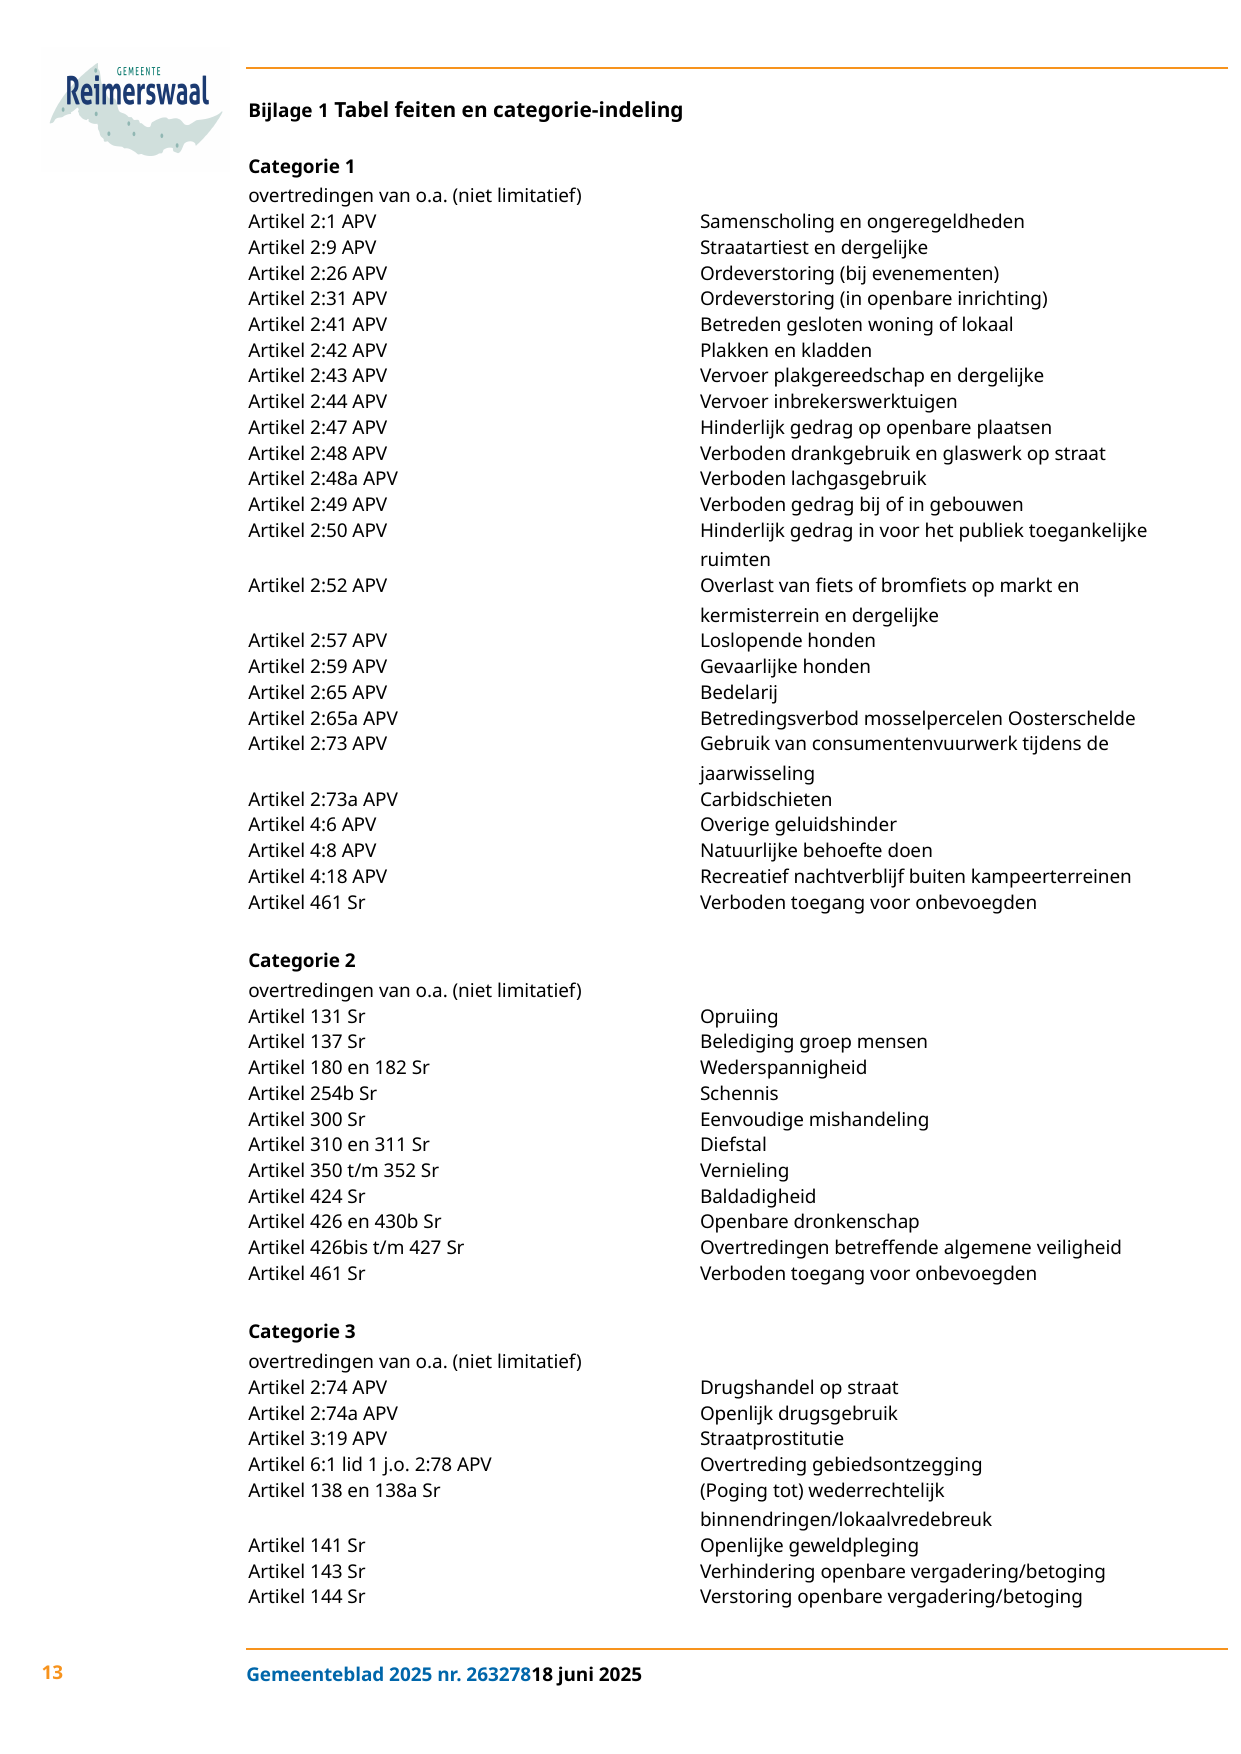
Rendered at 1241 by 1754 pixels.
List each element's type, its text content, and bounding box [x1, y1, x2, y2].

table_cell Openbare dronkenschap [700, 1209, 1152, 1234]
table_cell Artikel 143 Sr [248, 1558, 700, 1584]
table_cell Artikel 461 Sr [248, 889, 700, 914]
table_cell Artikel 137 Sr [248, 1029, 700, 1054]
table_cell Artikel 2:59 APV [248, 654, 700, 679]
table_cell Opruiing [700, 1003, 1152, 1028]
table_cell (Poging tot) wederrechtelijk binnendringen/lokaalvredebreuk [700, 1477, 1152, 1532]
table_cell Verboden drankgebruik en glaswerk op straat [700, 440, 1152, 466]
table_cell Artikel 2:44 APV [248, 389, 700, 414]
table_cell Artikel 2:74a APV [248, 1400, 700, 1426]
table_cell Gebruik van consumentenvuurwerk tijdens de jaarwisseling [700, 731, 1152, 786]
table_cell Recreatief nachtverblijf buiten kampeerterreinen [700, 863, 1152, 889]
table_cell Artikel 461 Sr [248, 1260, 700, 1286]
table_cell Artikel 254b Sr [248, 1080, 700, 1106]
table_cell Verboden toegang voor onbevoegden [700, 889, 1152, 914]
table_cell Hinderlijk gedrag in voor het publiek toegankelijke ruimten [700, 517, 1152, 572]
table_cell Artikel 2:48a APV [248, 466, 700, 491]
table_cell Verboden gedrag bij of in gebouwen [700, 491, 1152, 517]
table_cell Bedelarij [700, 679, 1152, 705]
table_cell Belediging groep mensen [700, 1029, 1152, 1054]
table_cell Ordeverstoring (bij evenementen) [700, 260, 1152, 286]
table_cell Vernieling [700, 1157, 1152, 1183]
table_cell Artikel 424 Sr [248, 1183, 700, 1209]
table_cell Carbidschieten [700, 786, 1152, 812]
table_cell Plakken en kladden [700, 337, 1152, 363]
table_cell Baldadigheid [700, 1183, 1152, 1209]
table_cell Ordeverstoring (in openbare inrichting) [700, 286, 1152, 311]
table_header Categorie 2 overtredingen van o.a. (niet limitatief) [248, 948, 1152, 1003]
table_cell Overtredingen betreffende algemene veiligheid [700, 1234, 1152, 1260]
table_cell Artikel 180 en 182 Sr [248, 1054, 700, 1080]
table_cell Artikel 4:18 APV [248, 863, 700, 889]
table_cell Artikel 2:41 APV [248, 311, 700, 337]
table_cell Gevaarlijke honden [700, 654, 1152, 679]
table_cell Betreden gesloten woning of lokaal [700, 311, 1152, 337]
text Bijlage 1 Tabel feiten en categorie-indeling [248, 95, 1152, 123]
table_header Categorie 3 overtredingen van o.a. (niet limitatief) [248, 1319, 1152, 1374]
table_cell Artikel 3:19 APV [248, 1426, 700, 1451]
table_cell Artikel 141 Sr [248, 1532, 700, 1558]
table_header Categorie 1 overtredingen van o.a. (niet limitatief) [248, 153, 1152, 208]
table_cell Artikel 300 Sr [248, 1106, 700, 1131]
table_cell Artikel 2:1 APV [248, 208, 700, 234]
table_cell Eenvoudige mishandeling [700, 1106, 1152, 1131]
table_cell Samenscholing en ongeregeldheden [700, 208, 1152, 234]
table_cell Artikel 2:74 APV [248, 1374, 700, 1400]
table_cell Verboden toegang voor onbevoegden [700, 1260, 1152, 1286]
table_cell Artikel 2:26 APV [248, 260, 700, 286]
table_cell Artikel 2:43 APV [248, 363, 700, 388]
table_cell Artikel 2:50 APV [248, 517, 700, 572]
table_cell Artikel 2:47 APV [248, 414, 700, 440]
picture [41, 47, 231, 172]
table_cell Artikel 2:42 APV [248, 337, 700, 363]
table_cell Artikel 2:31 APV [248, 286, 700, 311]
table_cell Schennis [700, 1080, 1152, 1106]
table_cell Artikel 2:73a APV [248, 786, 700, 812]
table_cell Artikel 2:73 APV [248, 731, 700, 786]
table_cell Openlijke geweldpleging [700, 1532, 1152, 1558]
table_cell Artikel 2:9 APV [248, 234, 700, 260]
table_cell Natuurlijke behoefte doen [700, 838, 1152, 863]
table_cell Artikel 2:65a APV [248, 705, 700, 731]
table_cell Drugshandel op straat [700, 1374, 1152, 1400]
table_cell Artikel 2:65 APV [248, 679, 700, 705]
table_cell Hinderlijk gedrag op openbare plaatsen [700, 414, 1152, 440]
table_cell Artikel 426bis t/m 427 Sr [248, 1234, 700, 1260]
table_cell Verhindering openbare vergadering/betoging [700, 1558, 1152, 1584]
table_cell Artikel 4:8 APV [248, 838, 700, 863]
table_cell Vervoer inbrekerswerktuigen [700, 389, 1152, 414]
table_cell Overige geluidshinder [700, 812, 1152, 837]
table_cell Artikel 2:57 APV [248, 628, 700, 653]
table_cell Verboden lachgasgebruik [700, 466, 1152, 491]
table_cell Wederspannigheid [700, 1054, 1152, 1080]
table_cell Artikel 2:49 APV [248, 491, 700, 517]
table_cell Artikel 350 t/m 352 Sr [248, 1157, 700, 1183]
table_cell Artikel 2:48 APV [248, 440, 700, 466]
table_cell Loslopende honden [700, 628, 1152, 653]
table_cell Artikel 426 en 430b Sr [248, 1209, 700, 1234]
table_cell Openlijk drugsgebruik [700, 1400, 1152, 1426]
table_cell Overtreding gebiedsontzegging [700, 1451, 1152, 1477]
table_cell Verstoring openbare vergadering/betoging [700, 1584, 1152, 1609]
table_cell Artikel 6:1 lid 1 j.o. 2:78 APV [248, 1451, 700, 1477]
table_cell Straatartiest en dergelijke [700, 234, 1152, 260]
table_cell Artikel 138 en 138a Sr [248, 1477, 700, 1532]
table_cell Overlast van fiets of bromfiets op markt en kermisterrein en dergelijke [700, 573, 1152, 628]
table_cell Artikel 310 en 311 Sr [248, 1131, 700, 1157]
table_cell Artikel 4:6 APV [248, 812, 700, 837]
table_cell Betredingsverbod mosselpercelen Oosterschelde [700, 705, 1152, 731]
table_cell Artikel 144 Sr [248, 1584, 700, 1609]
table_cell Artikel 2:52 APV [248, 573, 700, 628]
table_cell Diefstal [700, 1131, 1152, 1157]
table_cell Vervoer plakgereedschap en dergelijke [700, 363, 1152, 388]
table_cell Straatprostitutie [700, 1426, 1152, 1451]
table_cell Artikel 131 Sr [248, 1003, 700, 1028]
